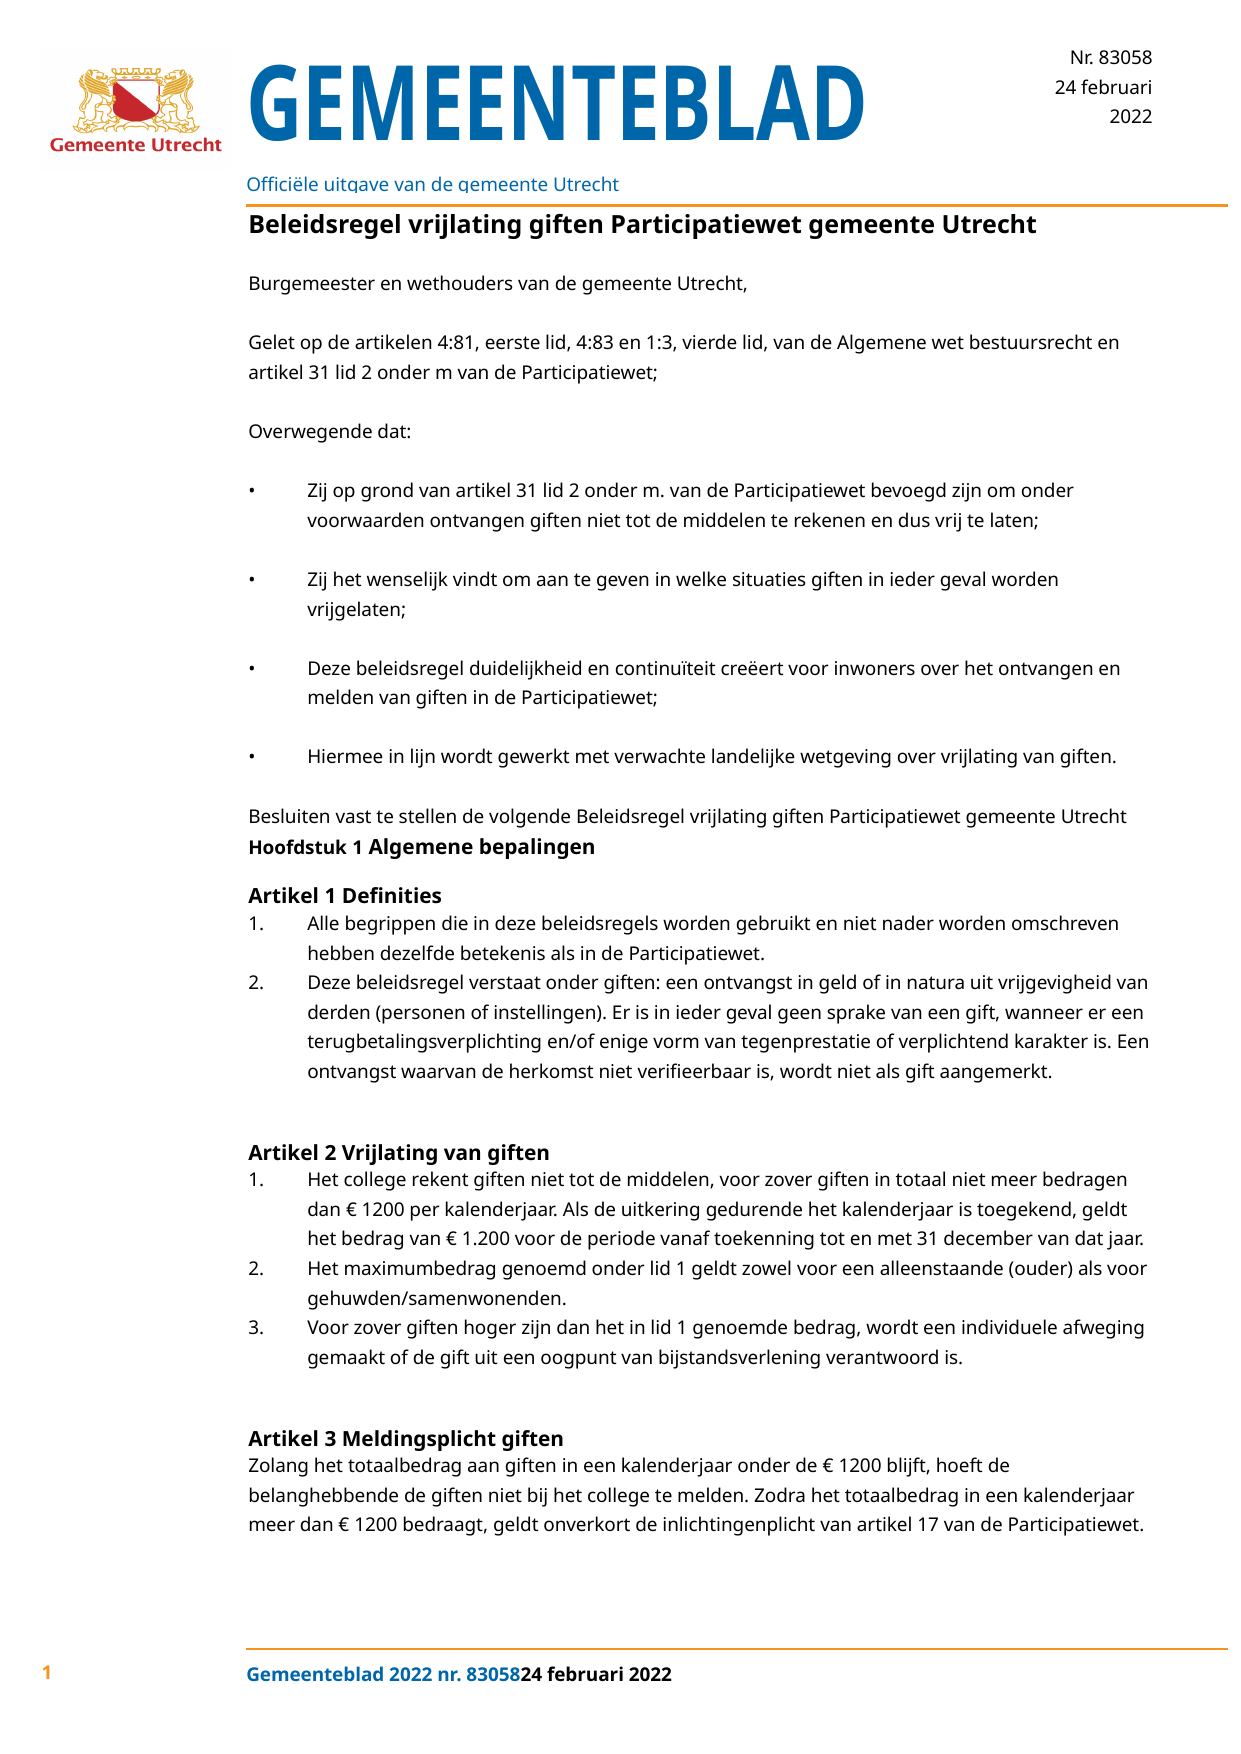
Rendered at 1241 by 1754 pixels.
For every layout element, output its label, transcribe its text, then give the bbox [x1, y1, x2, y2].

text Besluiten vast te stellen de volgende Beleidsregel vrijlating giften Participatiewet gemeente Utrecht [248, 803, 1152, 828]
list Hiermee in lijn wordt gewerkt met verwachte landelijke wetgeving over vrijlating van giften. [248, 744, 1152, 769]
text Zolang het totaalbedrag aan giften in een kalenderjaar onder de € 1200 blijft, hoeft de belanghebbende de giften niet bij het college te melden. Zodra het totaalbedrag in een kalenderjaar meer dan € 1200 bedraagt, geldt onverkort de inlichtingenplicht van artikel 17 van de Participatiewet. [248, 1452, 1152, 1537]
list Het maximumbedrag genoemd onder lid 1 geldt zowel voor een alleenstaande (ouder) als voor gehuwden/samenwonenden. [248, 1255, 1152, 1311]
text Gelet op de artikelen 4:81, eerste lid, 4:83 en 1:3, vierde lid, van de Algemene wet bestuursrecht en artikel 31 lid 2 onder m van de Participatiewet; [248, 329, 1152, 385]
list Deze beleidsregel verstaat onder giften: een ontvangst in geld of in natura uit vrijgevigheid van derden (personen of instellingen). Er is in ieder geval geen sprake van een gift, wanneer er een terugbetalingsverplichting en/of enige vorm van tegenprestatie of verplichtend karakter is. Een ontvangst waarvan de herkomst niet verifieerbaar is, wordt niet als gift aangemerkt. [248, 969, 1152, 1084]
text Beleidsregel vrijlating giften Participatiewet gemeente Utrecht [248, 207, 1152, 241]
list Deze beleidsregel duidelijkheid en continuïteit creëert voor inwoners over het ontvangen en melden van giften in de Participatiewet; [248, 655, 1152, 710]
list Het college rekent giften niet tot de middelen, voor zover giften in totaal niet meer bedragen dan € 1200 per kalenderjaar. Als de uitkering gedurende het kalenderjaar is toegekend, geldt het bedrag van € 1.200 voor de periode vanaf toekenning tot en met 31 december van dat jaar. [248, 1166, 1152, 1251]
list Alle begrippen die in deze beleidsregels worden gebruikt en niet nader worden omschreven hebben dezelfde betekenis als in de Participatiewet. [248, 910, 1152, 965]
text Artikel 1 Definities [248, 882, 1152, 910]
text Overwegende dat: [248, 418, 1152, 444]
list Zij het wenselijk vindt om aan te geven in welke situaties giften in ieder geval worden vrijgelaten; [248, 566, 1152, 621]
text Artikel 2 Vrijlating van giften [248, 1138, 1152, 1166]
text Burgemeester en wethouders van de gemeente Utrecht, [248, 270, 1152, 296]
picture [41, 47, 231, 172]
list Zij op grond van artikel 31 lid 2 onder m. van de Participatiewet bevoegd zijn om onder voorwaarden ontvangen giften niet tot de middelen te rekenen en dus vrij te laten; [248, 477, 1152, 533]
text Hoofdstuk 1 Algemene bepalingen [248, 832, 1152, 861]
list Voor zover giften hoger zijn dan het in lid 1 genoemde bedrag, wordt een individuele afweging gemaakt of de gift uit een oogpunt van bijstandsverlening verantwoord is. [248, 1314, 1152, 1370]
text Artikel 3 Meldingsplicht giften [248, 1424, 1152, 1452]
